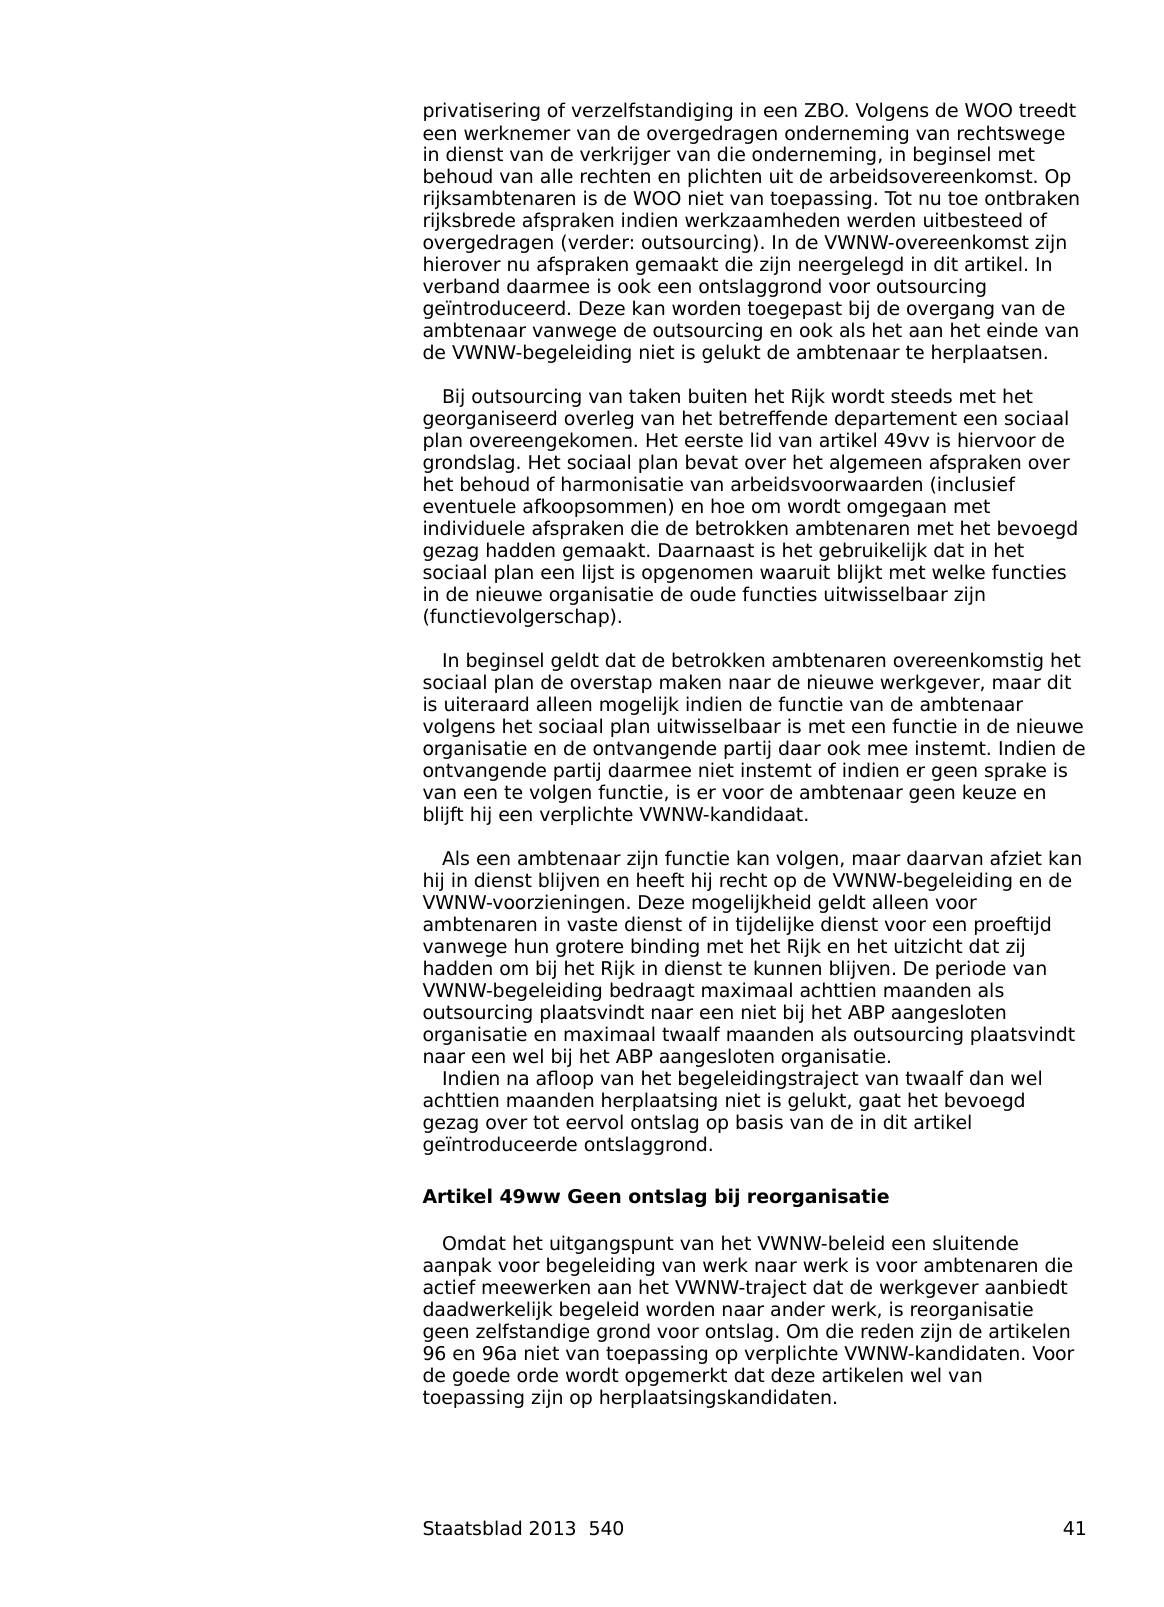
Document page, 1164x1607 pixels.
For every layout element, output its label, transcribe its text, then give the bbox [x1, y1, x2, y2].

text Bij outsourcing van taken buiten het Rijk wordt steeds met het georganiseerd overleg van het betreffende departement een sociaal plan overeengekomen. Het eerste lid van artikel 49vv is hiervoor de grondslag. Het sociaal plan bevat over het algemeen afspraken over het behoud of harmonisatie van arbeidsvoorwaarden (inclusief eventuele afkoopsommen) en hoe om wordt omgegaan met individuele afspraken die de betrokken ambtenaren met het bevoegd gezag hadden gemaakt. Daarnaast is het gebruikelijk dat in het sociaal plan een lijst is opgenomen waaruit blijkt met welke functies in de nieuwe organisatie de oude functies uitwisselbaar zijn (functievolgerschap). [422, 386, 1087, 628]
text Als een ambtenaar zijn functie kan volgen, maar daarvan afziet kan hij in dienst blijven en heeft hij recht op de VWNW-begeleiding en de VWNW-voorzieningen. Deze mogelijkheid geldt alleen voor ambtenaren in vaste dienst of in tijdelijke dienst voor een proeftijd vanwege hun grotere binding met het Rijk en het uitzicht dat zij hadden om bij het Rijk in dienst te kunnen blijven. De periode van VWNW-begeleiding bedraagt maximaal achttien maanden als outsourcing plaatsvindt naar een niet bij het ABP aangesloten organisatie en maximaal twaalf maanden als outsourcing plaatsvindt naar een wel bij het ABP aangesloten organisatie. [422, 848, 1087, 1068]
text Omdat het uitgangspunt van het VWNW-beleid een sluitende aanpak voor begeleiding van werk naar werk is voor ambtenaren die actief meewerken aan het VWNW-traject dat de werkgever aanbiedt daadwerkelijk begeleid worden naar ander werk, is reorganisatie geen zelfstandige grond voor ontslag. Om die reden zijn de artikelen 96 en 96a niet van toepassing op verplichte VWNW-kandidaten. Voor de goede orde wordt opgemerkt dat deze artikelen wel van toepassing zijn op herplaatsingskandidaten. [422, 1233, 1087, 1409]
text In beginsel geldt dat de betrokken ambtenaren overeenkomstig het sociaal plan de overstap maken naar de nieuwe werkgever, maar dit is uiteraard alleen mogelijk indien de functie van de ambtenaar volgens het sociaal plan uitwisselbaar is met een functie in de nieuwe organisatie en de ontvangende partij daar ook mee instemt. Indien de ontvangende partij daarmee niet instemt of indien er geen sprake is van een te volgen functie, is er voor de ambtenaar geen keuze en blijft hij een verplichte VWNW-kandidaat. [422, 650, 1087, 826]
text Indien na afloop van het begeleidingstraject van twaalf dan wel achttien maanden herplaatsing niet is gelukt, gaat het bevoegd gezag over tot eervol ontslag op basis van de in dit artikel geïntroduceerde ontslaggrond. [422, 1068, 1087, 1156]
text privatisering of verzelfstandiging in een ZBO. Volgens de WOO treedt een werknemer van de overgedragen onderneming van rechtswege in dienst van de verkrijger van die onderneming, in beginsel met behoud van alle rechten en plichten uit de arbeidsovereenkomst. Op rijksambtenaren is de WOO niet van toepassing. Tot nu toe ontbraken rijksbrede afspraken indien werkzaamheden werden uitbesteed of overgedragen (verder: outsourcing). In de VWNW-overeenkomst zijn hierover nu afspraken gemaakt die zijn neergelegd in dit artikel. In verband daarmee is ook een ontslaggrond voor outsourcing geïntroduceerd. Deze kan worden toegepast bij de overgang van de ambtenaar vanwege de outsourcing en ook als het aan het einde van de VWNW-begeleiding niet is gelukt de ambtenaar te herplaatsen. [422, 100, 1087, 364]
subtitle Artikel 49ww Geen ontslag bij reorganisatie [422, 1186, 1087, 1208]
